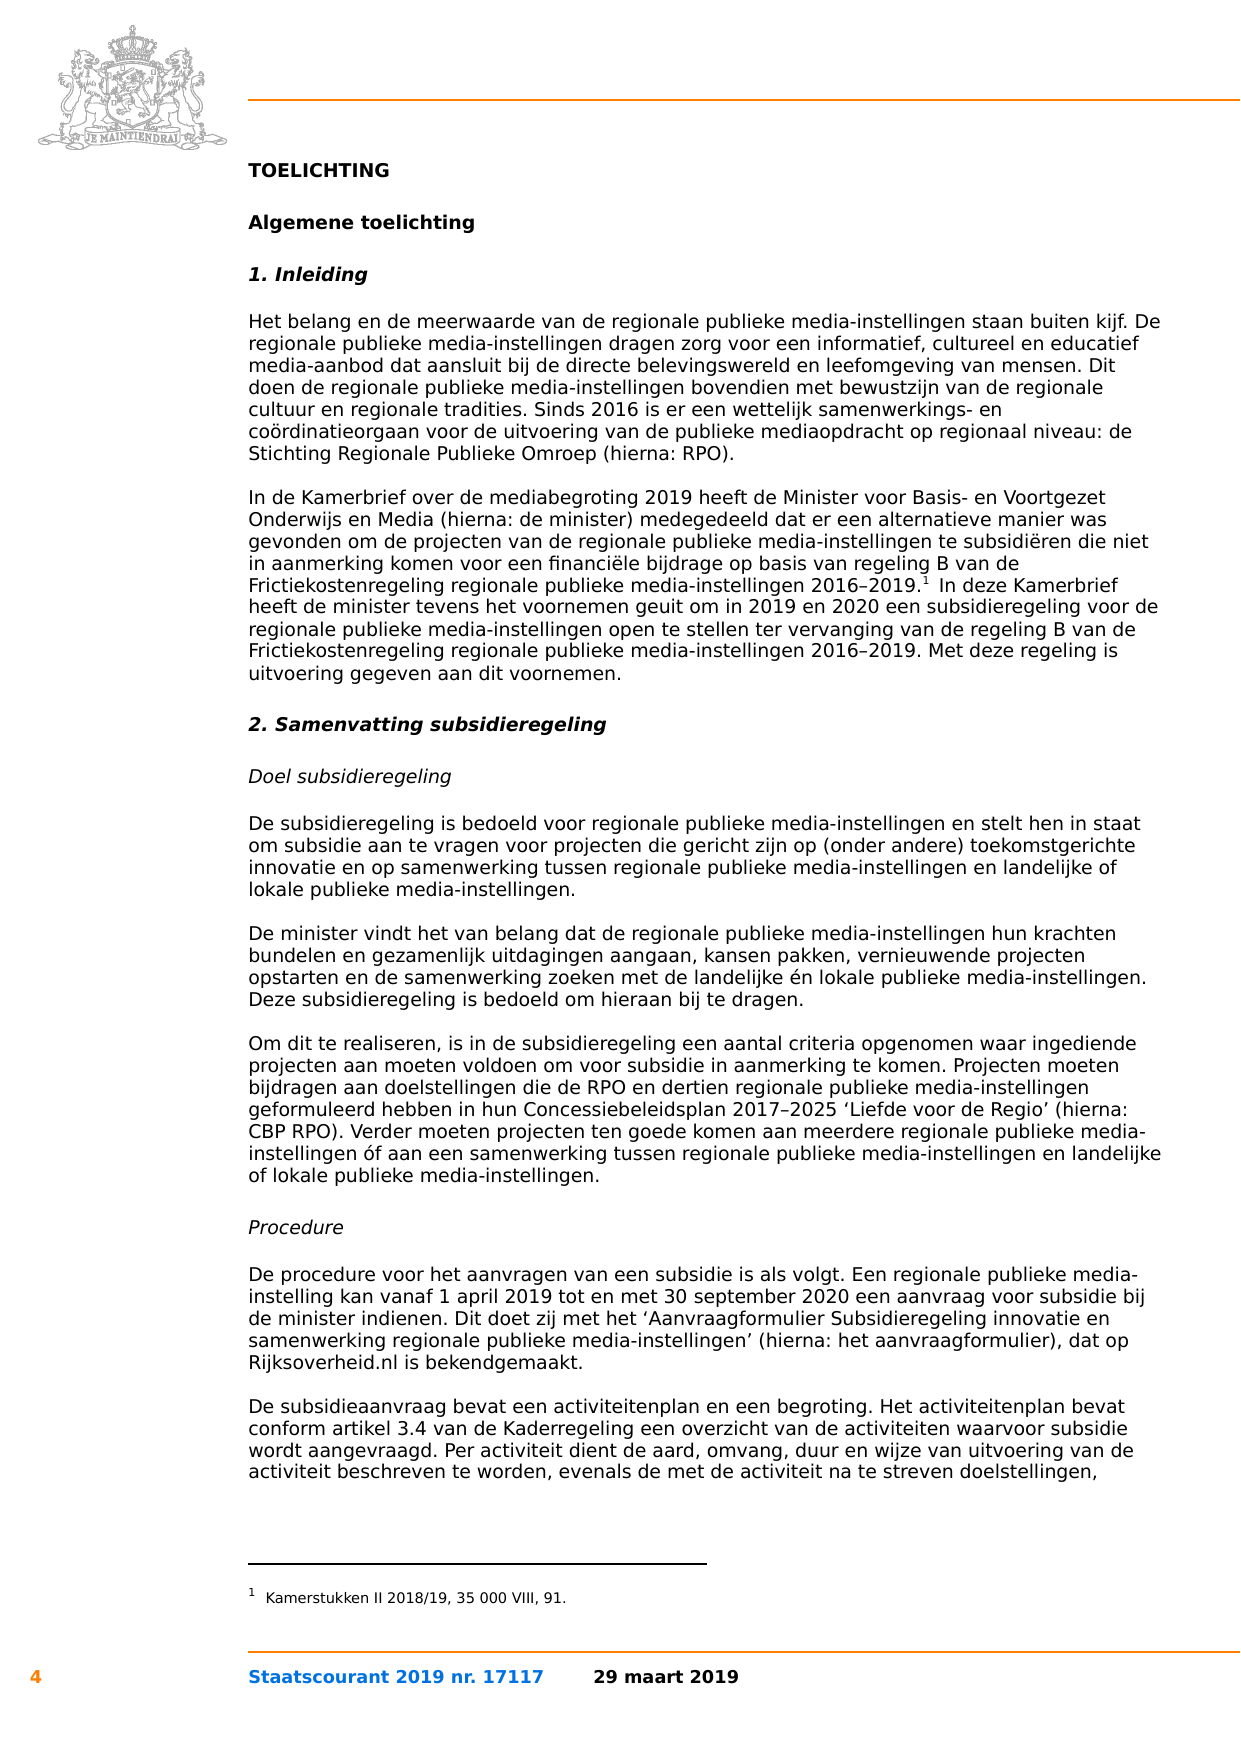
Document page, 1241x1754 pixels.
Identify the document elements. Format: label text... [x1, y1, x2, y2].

subtitle Doel subsidieregeling [248, 766, 1163, 788]
text Het belang en de meerwaarde van de regionale publieke media-instellingen staan buiten kijf. De regionale publieke media-instellingen dragen zorg voor een informatief, cultureel en educatief media-aanbod dat aansluit bij de directe belevingswereld en leefomgeving van mensen. Dit doen de regionale publieke media-instellingen bovendien met bewustzijn van de regionale cultuur en regionale tradities. Sinds 2016 is er een wettelijk samenwerkings- en coördinatieorgaan voor de uitvoering van de publieke mediaopdracht op regionaal niveau: de Stichting Regionale Publieke Omroep (hierna: RPO). [248, 311, 1163, 465]
subtitle Procedure [248, 1217, 1163, 1239]
text De subsidieaanvraag bevat een activiteitenplan en een begroting. Het activiteitenplan bevat conform artikel 3.4 van de Kaderregeling een overzicht van de activiteiten waarvoor subsidie wordt aangevraagd. Per activiteit dient de aard, omvang, duur en wijze van uitvoering van de activiteit beschreven te worden, evenals de met de activiteit na te streven doelstellingen, [248, 1396, 1163, 1483]
text De procedure voor het aanvragen van een subsidie is als volgt. Een regionale publieke media-instelling kan vanaf 1 april 2019 tot en met 30 september 2020 een aanvraag voor subsidie bij de minister indienen. Dit doet zij met het ‘Aanvraagformulier Subsidieregeling innovatie en samenwerking regionale publieke media-instellingen’ (hierna: het aanvraagformulier), dat op Rijksoverheid.nl is bekendgemaakt. [248, 1264, 1163, 1374]
subtitle TOELICHTING [248, 160, 1163, 182]
subtitle Algemene toelichting [248, 212, 1163, 234]
text In de Kamerbrief over de mediabegroting 2019 heeft de Minister voor Basis- en Voortgezet Onderwijs en Media (hierna: de minister) medegedeeld dat er een alternatieve manier was gevonden om de projecten van de regionale publieke media-instellingen te subsidiëren die niet in aanmerking komen voor een financiële bijdrage op basis van regeling B van de Frictiekostenregeling regionale publieke media-instellingen 2016–2019. In deze Kamerbrief heeft de minister tevens het voornemen geuit om in 2019 en 2020 een subsidieregeling voor de regionale publieke media-instellingen open te stellen ter vervanging van de regeling B van de Frictiekostenregeling regionale publieke media-instellingen 2016–2019. Met deze regeling is uitvoering gegeven aan dit voornemen. [248, 487, 1163, 684]
subtitle 2. Samenvatting subsidieregeling [248, 714, 1163, 736]
subtitle 1. Inleiding [248, 264, 1163, 286]
picture [38, 25, 227, 150]
text De minister vindt het van belang dat de regionale publieke media-instellingen hun krachten bundelen en gezamenlijk uitdagingen aangaan, kansen pakken, vernieuwende projecten opstarten en de samenwerking zoeken met de landelijke én lokale publieke media-instellingen. Deze subsidieregeling is bedoeld om hieraan bij te dragen. [248, 923, 1163, 1011]
text De subsidieregeling is bedoeld voor regionale publieke media-instellingen en stelt hen in staat om subsidie aan te vragen voor projecten die gericht zijn op (onder andere) toekomstgerichte innovatie en op samenwerking tussen regionale publieke media-instellingen en landelijke of lokale publieke media-instellingen. [248, 813, 1163, 901]
text Kamerstukken II 2018/19, 35 000 VIII, 91. [248, 1586, 1163, 1608]
text Om dit te realiseren, is in de subsidieregeling een aantal criteria opgenomen waar ingediende projecten aan moeten voldoen om voor subsidie in aanmerking te komen. Projecten moeten bijdragen aan doelstellingen die de RPO en dertien regionale publieke media-instellingen geformuleerd hebben in hun Concessiebeleidsplan 2017–2025 ‘Liefde voor de Regio’ (hierna: CBP RPO). Verder moeten projecten ten goede komen aan meerdere regionale publieke media-instellingen óf aan een samenwerking tussen regionale publieke media-instellingen en landelijke of lokale publieke media-instellingen. [248, 1033, 1163, 1187]
